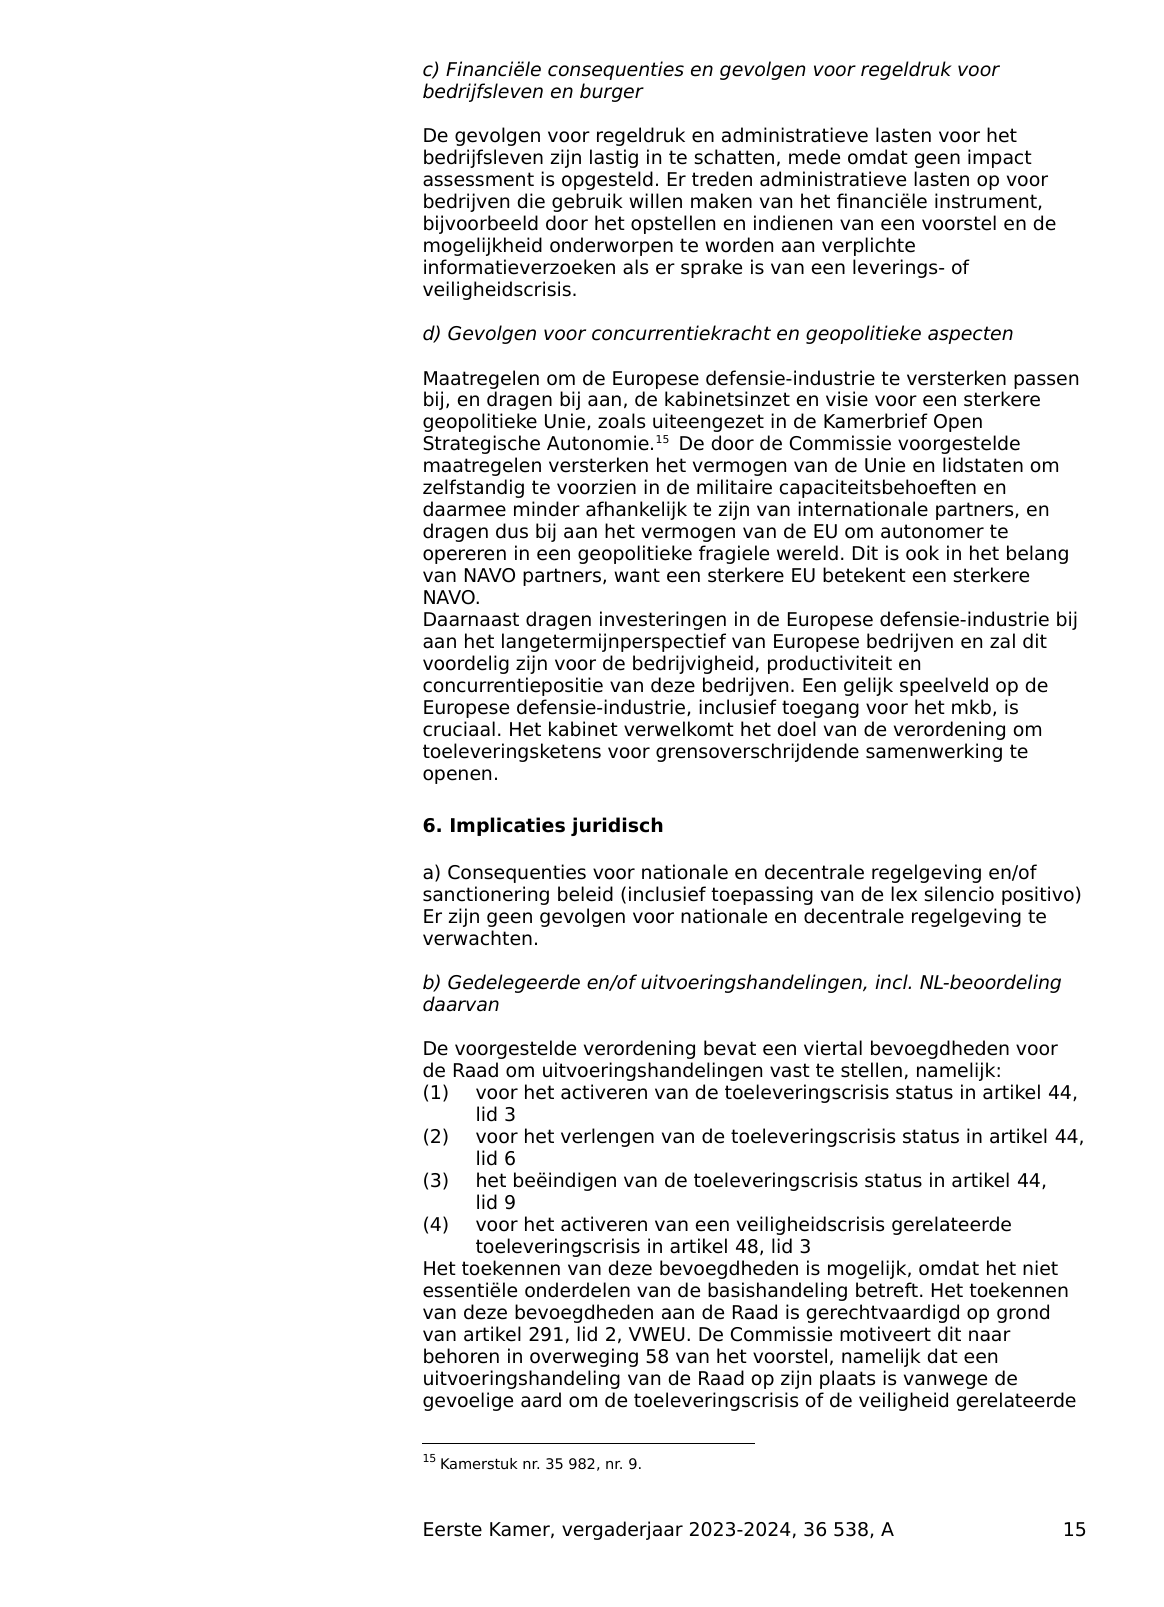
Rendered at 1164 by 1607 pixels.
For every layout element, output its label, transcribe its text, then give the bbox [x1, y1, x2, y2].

subtitle d) Gevolgen voor concurrentiekracht en geopolitieke aspecten [422, 323, 1087, 345]
text Daarnaast dragen investeringen in de Europese defensie-industrie bij aan het langetermijnperspectief van Europese bedrijven en zal dit voordelig zijn voor de bedrijvigheid, productiviteit en concurrentiepositie van deze bedrijven. Een gelijk speelveld op de Europese defensie-industrie, inclusief toegang voor het mkb, is cruciaal. Het kabinet verwelkomt het doel van de verordening om toeleveringsketens voor grensoverschrijdende samenwerking te openen. [422, 609, 1087, 785]
text Het toekennen van deze bevoegdheden is mogelijk, omdat het niet essentiële onderdelen van de basishandeling betreft. Het toekennen van deze bevoegdheden aan de Raad is gerechtvaardigd op grond van artikel 291, lid 2, VWEU. De Commissie motiveert dit naar behoren in overweging 58 van het voorstel, namelijk dat een uitvoeringshandeling van de Raad op zijn plaats is vanwege de gevoelige aard om de toeleveringscrisis of de veiligheid gerelateerde [422, 1258, 1087, 1412]
text Kamerstuk nr. 35 982, nr. 9. [422, 1452, 1087, 1474]
subtitle 6. Implicaties juridisch [422, 815, 1087, 837]
text (1) voor het activeren van de toeleveringscrisis status in artikel 44, lid 3 [422, 1082, 1087, 1126]
text De gevolgen voor regeldruk en administratieve lasten voor het bedrijfsleven zijn lastig in te schatten, mede omdat geen impact assessment is opgesteld. Er treden administratieve lasten op voor bedrijven die gebruik willen maken van het financiële instrument, bijvoorbeeld door het opstellen en indienen van een voorstel en de mogelijkheid onderworpen te worden aan verplichte informatieverzoeken als er sprake is van een leverings- of veiligheidscrisis. [422, 125, 1087, 301]
subtitle c) Financiële consequenties en gevolgen voor regeldruk voor bedrijfsleven en burger [422, 59, 1087, 103]
subtitle b) Gedelegeerde en/of uitvoeringshandelingen, incl. NL-beoordeling daarvan [422, 972, 1087, 1016]
text Er zijn geen gevolgen voor nationale en decentrale regelgeving te verwachten. [422, 906, 1087, 950]
text (2) voor het verlengen van de toeleveringscrisis status in artikel 44, lid 6 [422, 1126, 1087, 1170]
text (3) het beëindigen van de toeleveringscrisis status in artikel 44, lid 9 [422, 1170, 1087, 1214]
text (4) voor het activeren van een veiligheidscrisis gerelateerde toeleveringscrisis in artikel 48, lid 3 [422, 1214, 1087, 1258]
text Maatregelen om de Europese defensie-industrie te versterken passen bij, en dragen bij aan, de kabinetsinzet en visie voor een sterkere geopolitieke Unie, zoals uiteengezet in de Kamerbrief Open Strategische Autonomie. De door de Commissie voorgestelde maatregelen versterken het vermogen van de Unie en lidstaten om zelfstandig te voorzien in de militaire capaciteitsbehoeften en daarmee minder afhankelijk te zijn van internationale partners, en dragen dus bij aan het vermogen van de EU om autonomer te opereren in een geopolitieke fragiele wereld. Dit is ook in het belang van NAVO partners, want een sterkere EU betekent een sterkere NAVO. [422, 367, 1087, 609]
text De voorgestelde verordening bevat een viertal bevoegdheden voor de Raad om uitvoeringshandelingen vast te stellen, namelijk: [422, 1038, 1087, 1082]
text a) Consequenties voor nationale en decentrale regelgeving en/of sanctionering beleid (inclusief toepassing van de lex silencio positivo) [422, 862, 1087, 906]
